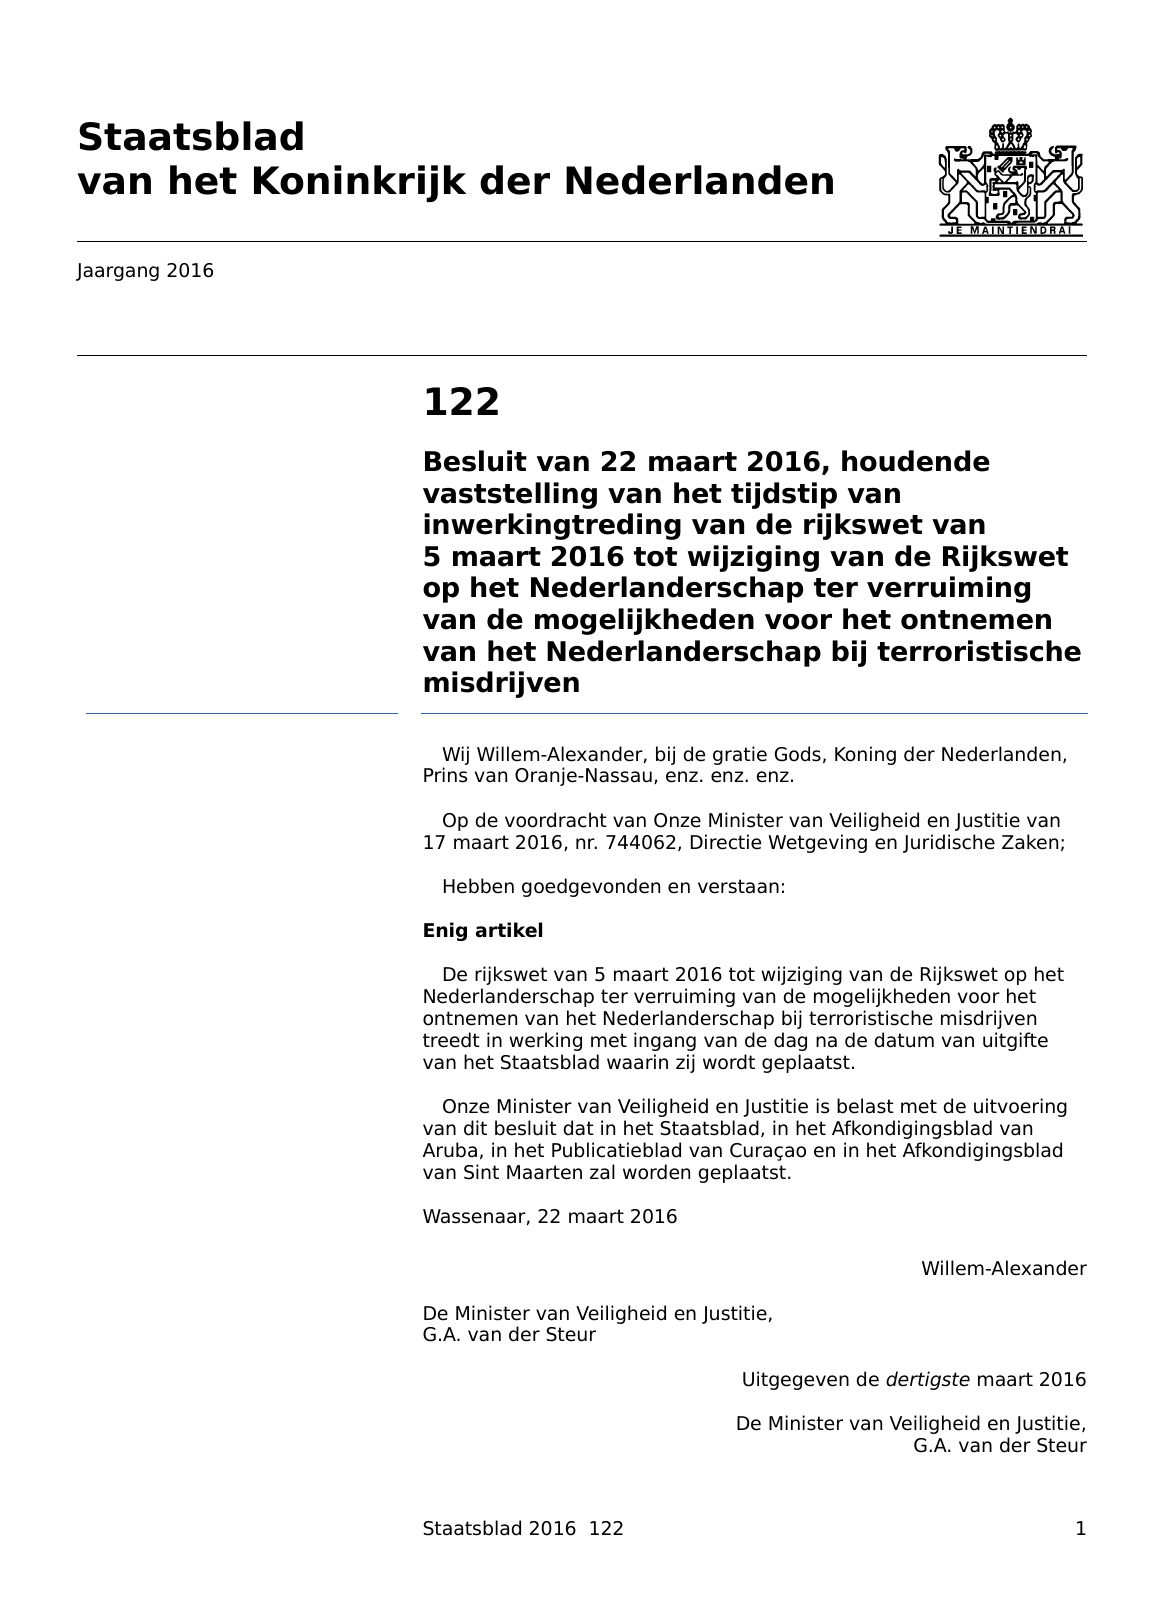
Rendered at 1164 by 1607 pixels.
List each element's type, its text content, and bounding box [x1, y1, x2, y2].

picture [936, 115, 1087, 240]
text Uitgegeven de dertigste maart 2016 [422, 1368, 1087, 1391]
table_header Staatsblad van het Koninkrijk der Nederlanden [77, 100, 886, 241]
subtitle 122 [422, 381, 1087, 424]
text De Minister van Veiligheid en Justitie, G.A. van der Steur [422, 1413, 1087, 1457]
table_cell Jaargang 2016 [77, 242, 1087, 355]
text De rijkswet van 5 maart 2016 tot wijziging van de Rijkswet op het Nederlanderschap ter verruiming van de mogelijkheden voor het ontnemen van het Nederlanderschap bij terroristische misdrijven treedt in werking met ingang van de dag na de datum van uitgifte van het Staatsblad waarin zij wordt geplaatst. [422, 964, 1087, 1074]
text Willem-Alexander [422, 1258, 1087, 1280]
text Op de voordracht van Onze Minister van Veiligheid en Justitie van 17 maart 2016, nr. 744062, Directie Wetgeving en Juridische Zaken; [422, 809, 1087, 853]
text Hebben goedgevonden en verstaan: [422, 876, 1087, 898]
text Wassenaar, 22 maart 2016 [422, 1206, 1087, 1228]
text Besluit van 22 maart 2016, houdende vaststelling van het tijdstip van inwerkingtreding van de rijkswet van 5 maart 2016 tot wijziging van de Rijkswet op het Nederlanderschap ter verruiming van de mogelijkheden voor het ontnemen van het Nederlanderschap bij terroristische misdrijven [422, 447, 1087, 699]
text De Minister van Veiligheid en Justitie, G.A. van der Steur [422, 1302, 1087, 1346]
text Wij Willem-Alexander, bij de gratie Gods, Koning der Nederlanden, Prins van Oranje-Nassau, enz. enz. enz. [422, 743, 1087, 787]
table_header [886, 100, 1087, 241]
text Onze Minister van Veiligheid en Justitie is belast met de uitvoering van dit besluit dat in het Staatsblad, in het Afkondigingsblad van Aruba, in het Publicatieblad van Curaçao en in het Afkondigingsblad van Sint Maarten zal worden geplaatst. [422, 1096, 1087, 1184]
subtitle Enig artikel [422, 920, 1087, 942]
